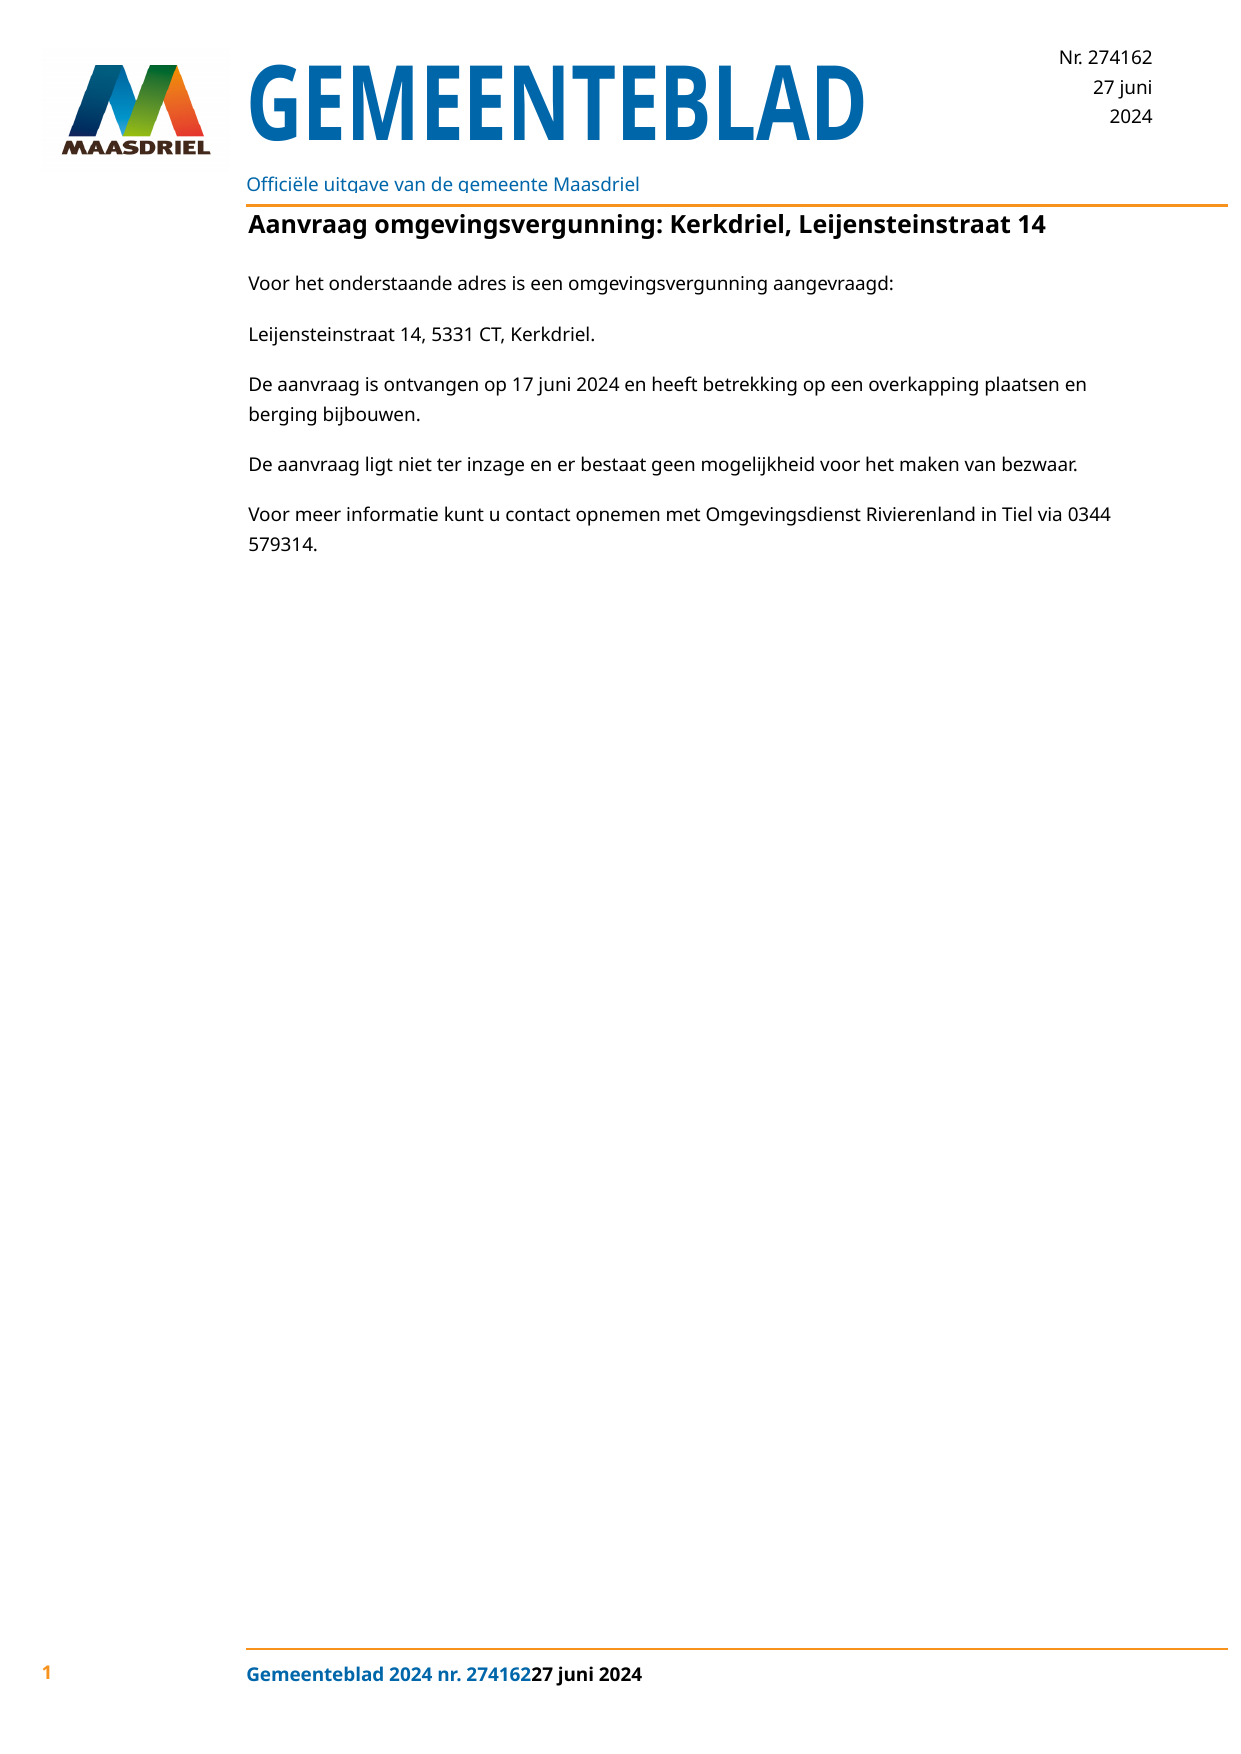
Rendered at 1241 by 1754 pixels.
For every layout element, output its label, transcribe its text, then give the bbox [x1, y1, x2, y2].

text Leijensteinstraat 14, 5331 CT, Kerkdriel. [248, 321, 1152, 346]
text Voor het onderstaande adres is een omgevingsvergunning aangevraagd: [248, 270, 1152, 296]
picture [41, 47, 231, 172]
text De aanvraag is ontvangen op 17 juni 2024 en heeft betrekking op een overkapping plaatsen en berging bijbouwen. [248, 371, 1152, 426]
text Aanvraag omgevingsvergunning: Kerkdriel, Leijensteinstraat 14 [248, 207, 1152, 241]
text Voor meer informatie kunt u contact opnemen met Omgevingsdienst Rivierenland in Tiel via 0344 579314. [248, 502, 1152, 557]
text De aanvraag ligt niet ter inzage en er bestaat geen mogelijkheid voor het maken van bezwaar. [248, 451, 1152, 477]
